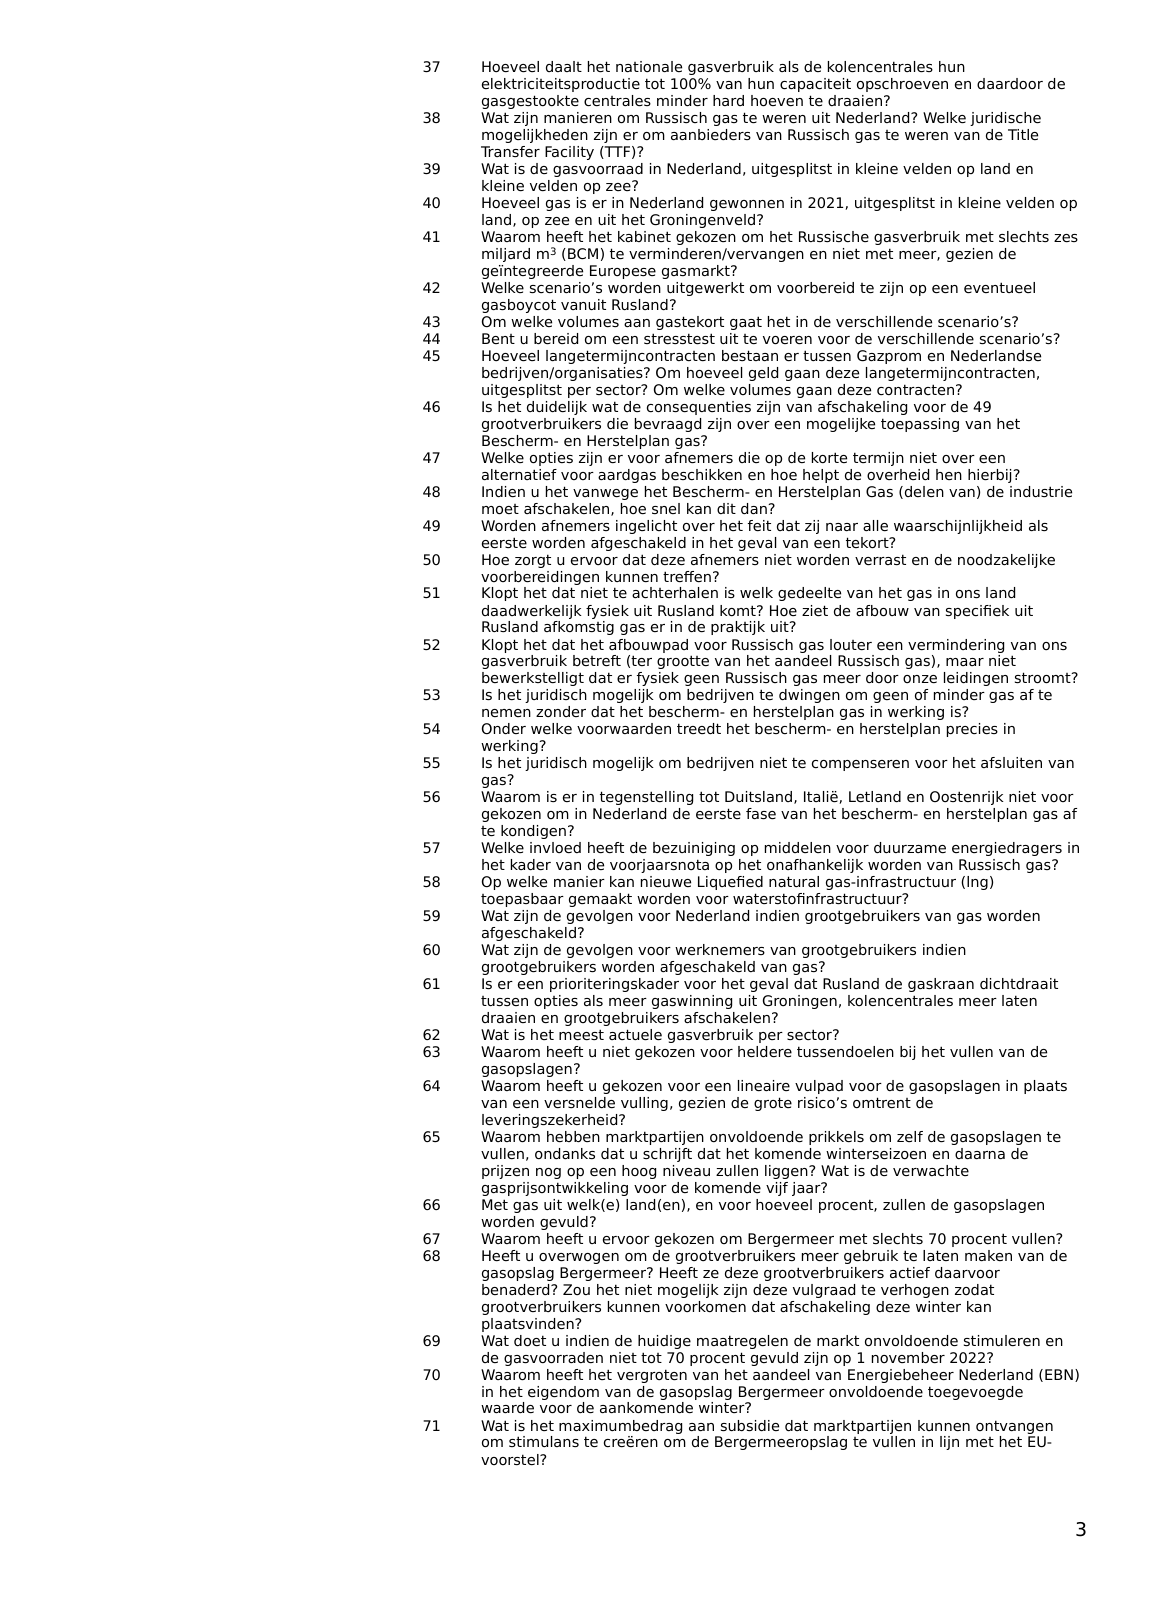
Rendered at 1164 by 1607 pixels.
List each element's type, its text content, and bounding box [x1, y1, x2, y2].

table_cell Onder welke voorwaarden treedt het bescherm- en herstelplan precies in werking? [475, 721, 1087, 755]
table_cell 56 [422, 789, 475, 840]
table_cell Wat doet u indien de huidige maatregelen de markt onvoldoende stimuleren en de gasvoorraden niet tot 70 procent gevuld zijn op 1 november 2022? [475, 1333, 1087, 1366]
table_cell 67 [422, 1231, 475, 1248]
table_cell Bent u bereid om een stresstest uit te voeren voor de verschillende scenario’s? [475, 331, 1087, 348]
table_cell 62 [422, 1027, 475, 1044]
table_cell Klopt het dat niet te achterhalen is welk gedeelte van het gas in ons land daadwerkelijk fysiek uit Rusland komt? Hoe ziet de afbouw van specifiek uit Rusland afkomstig gas er in de praktijk uit? [475, 585, 1087, 636]
table_cell 52 [422, 636, 475, 687]
table_cell Wat zijn de gevolgen voor werknemers van grootgebruikers indien grootgebruikers worden afgeschakeld van gas? [475, 942, 1087, 976]
table_cell Welke scenario’s worden uitgewerkt om voorbereid te zijn op een eventueel gasboycot vanuit Rusland? [475, 280, 1087, 314]
table_cell 61 [422, 976, 475, 1027]
table_cell 45 [422, 348, 475, 399]
table_cell Wat zijn de gevolgen voor Nederland indien grootgebruikers van gas worden afgeschakeld? [475, 908, 1087, 942]
table_cell Welke opties zijn er voor afnemers die op de korte termijn niet over een alternatief voor aardgas beschikken en hoe helpt de overheid hen hierbij? [475, 450, 1087, 483]
table_cell 64 [422, 1078, 475, 1129]
table_cell Wat is het meest actuele gasverbruik per sector? [475, 1027, 1087, 1044]
table_cell Waarom heeft u ervoor gekozen om Bergermeer met slechts 70 procent vullen? [475, 1231, 1087, 1248]
table_cell 53 [422, 687, 475, 721]
table_cell Wat is het maximumbedrag aan subsidie dat marktpartijen kunnen ontvangen om stimulans te creëren om de Bergermeeropslag te vullen in lijn met het EU-voorstel? [475, 1418, 1087, 1468]
table_cell Waarom heeft u gekozen voor een lineaire vulpad voor de gasopslagen in plaats van een versnelde vulling, gezien de grote risico’s omtrent de leveringszekerheid? [475, 1078, 1087, 1129]
table_cell 66 [422, 1197, 475, 1231]
table_cell Worden afnemers ingelicht over het feit dat zij naar alle waarschijnlijkheid als eerste worden afgeschakeld in het geval van een tekort? [475, 518, 1087, 551]
table_cell 60 [422, 942, 475, 976]
table_cell Hoe zorgt u ervoor dat deze afnemers niet worden verrast en de noodzakelijke voorbereidingen kunnen treffen? [475, 551, 1087, 585]
table_cell 68 [422, 1248, 475, 1332]
table_cell 59 [422, 908, 475, 942]
table_cell Wat is de gasvoorraad in Nederland, uitgesplitst in kleine velden op land en kleine velden op zee? [475, 161, 1087, 195]
table_cell 40 [422, 195, 475, 229]
table_cell 69 [422, 1333, 475, 1366]
table_cell Is het juridisch mogelijk om bedrijven te dwingen om geen of minder gas af te nemen zonder dat het bescherm- en herstelplan gas in werking is? [475, 687, 1087, 721]
table_cell Waarom heeft u niet gekozen voor heldere tussendoelen bij het vullen van de gasopslagen? [475, 1044, 1087, 1078]
table_cell Is het juridisch mogelijk om bedrijven niet te compenseren voor het afsluiten van gas? [475, 755, 1087, 789]
table_cell Waarom hebben marktpartijen onvoldoende prikkels om zelf de gasopslagen te vullen, ondanks dat u schrijft dat het komende winterseizoen en daarna de prijzen nog op een hoog niveau zullen liggen? Wat is de verwachte gasprijsontwikkeling voor de komende vijf jaar? [475, 1129, 1087, 1197]
table_cell Waarom heeft het vergroten van het aandeel van Energiebeheer Nederland (EBN) in het eigendom van de gasopslag Bergermeer onvoldoende toegevoegde waarde voor de aankomende winter? [475, 1366, 1087, 1417]
table_cell 57 [422, 840, 475, 874]
table_cell Waarom is er in tegenstelling tot Duitsland, Italië, Letland en Oostenrijk niet voor gekozen om in Nederland de eerste fase van het bescherm- en herstelplan gas af te kondigen? [475, 789, 1087, 840]
table_cell 48 [422, 484, 475, 517]
table_cell 55 [422, 755, 475, 789]
table_cell Is er een prioriteringskader voor het geval dat Rusland de gaskraan dichtdraait tussen opties als meer gaswinning uit Groningen, kolencentrales meer laten draaien en grootgebruikers afschakelen? [475, 976, 1087, 1027]
table_cell Waarom heeft het kabinet gekozen om het Russische gasverbruik met slechts zes miljard m3 (BCM) te verminderen/vervangen en niet met meer, gezien de geïntegreerde Europese gasmarkt? [475, 229, 1087, 280]
table_cell Wat zijn manieren om Russisch gas te weren uit Nederland? Welke juridische mogelijkheden zijn er om aanbieders van Russisch gas te weren van de Title Transfer Facility (TTF)? [475, 110, 1087, 161]
table_cell 44 [422, 331, 475, 348]
table_cell 49 [422, 518, 475, 551]
table_cell 46 [422, 399, 475, 449]
table_cell 70 [422, 1366, 475, 1417]
table_cell 39 [422, 161, 475, 195]
table_cell 41 [422, 229, 475, 280]
table_cell 43 [422, 314, 475, 331]
table_cell Indien u het vanwege het Bescherm- en Herstelplan Gas (delen van) de industrie moet afschakelen, hoe snel kan dit dan? [475, 484, 1087, 517]
table_cell 71 [422, 1418, 475, 1468]
table_cell Met gas uit welk(e) land(en), en voor hoeveel procent, zullen de gasopslagen worden gevuld? [475, 1197, 1087, 1231]
table_cell Hoeveel daalt het nationale gasverbruik als de kolencentrales hun elektriciteitsproductie tot 100% van hun capaciteit opschroeven en daardoor de gasgestookte centrales minder hard hoeven te draaien? [475, 59, 1087, 110]
table_cell Welke invloed heeft de bezuiniging op middelen voor duurzame energiedragers in het kader van de voorjaarsnota op het onafhankelijk worden van Russisch gas? [475, 840, 1087, 874]
table_cell 37 [422, 59, 475, 110]
table_cell 65 [422, 1129, 475, 1197]
table_cell Hoeveel gas is er in Nederland gewonnen in 2021, uitgesplitst in kleine velden op land, op zee en uit het Groningenveld? [475, 195, 1087, 229]
table_cell Hoeveel langetermijncontracten bestaan er tussen Gazprom en Nederlandse bedrijven/organisaties? Om hoeveel geld gaan deze langetermijncontracten, uitgesplitst per sector? Om welke volumes gaan deze contracten? [475, 348, 1087, 399]
table_cell 38 [422, 110, 475, 161]
table_cell 54 [422, 721, 475, 755]
table_cell 42 [422, 280, 475, 314]
table_cell Heeft u overwogen om de grootverbruikers meer gebruik te laten maken van de gasopslag Bergermeer? Heeft ze deze grootverbruikers actief daarvoor benaderd? Zou het niet mogelijk zijn deze vulgraad te verhogen zodat grootverbruikers kunnen voorkomen dat afschakeling deze winter kan plaatsvinden? [475, 1248, 1087, 1332]
table_cell Is het duidelijk wat de consequenties zijn van afschakeling voor de 49 grootverbruikers die bevraagd zijn over een mogelijke toepassing van het Bescherm- en Herstelplan gas? [475, 399, 1087, 449]
table_cell 58 [422, 874, 475, 908]
table_cell 51 [422, 585, 475, 636]
table_cell Op welke manier kan nieuwe Liquefied natural gas-infrastructuur (lng) toepasbaar gemaakt worden voor waterstofinfrastructuur? [475, 874, 1087, 908]
table_cell Klopt het dat het afbouwpad voor Russisch gas louter een vermindering van ons gasverbruik betreft (ter grootte van het aandeel Russisch gas), maar niet bewerkstelligt dat er fysiek geen Russisch gas meer door onze leidingen stroomt? [475, 636, 1087, 687]
table_cell 63 [422, 1044, 475, 1078]
table_cell Om welke volumes aan gastekort gaat het in de verschillende scenario’s? [475, 314, 1087, 331]
table_cell 50 [422, 551, 475, 585]
table_cell 47 [422, 450, 475, 483]
